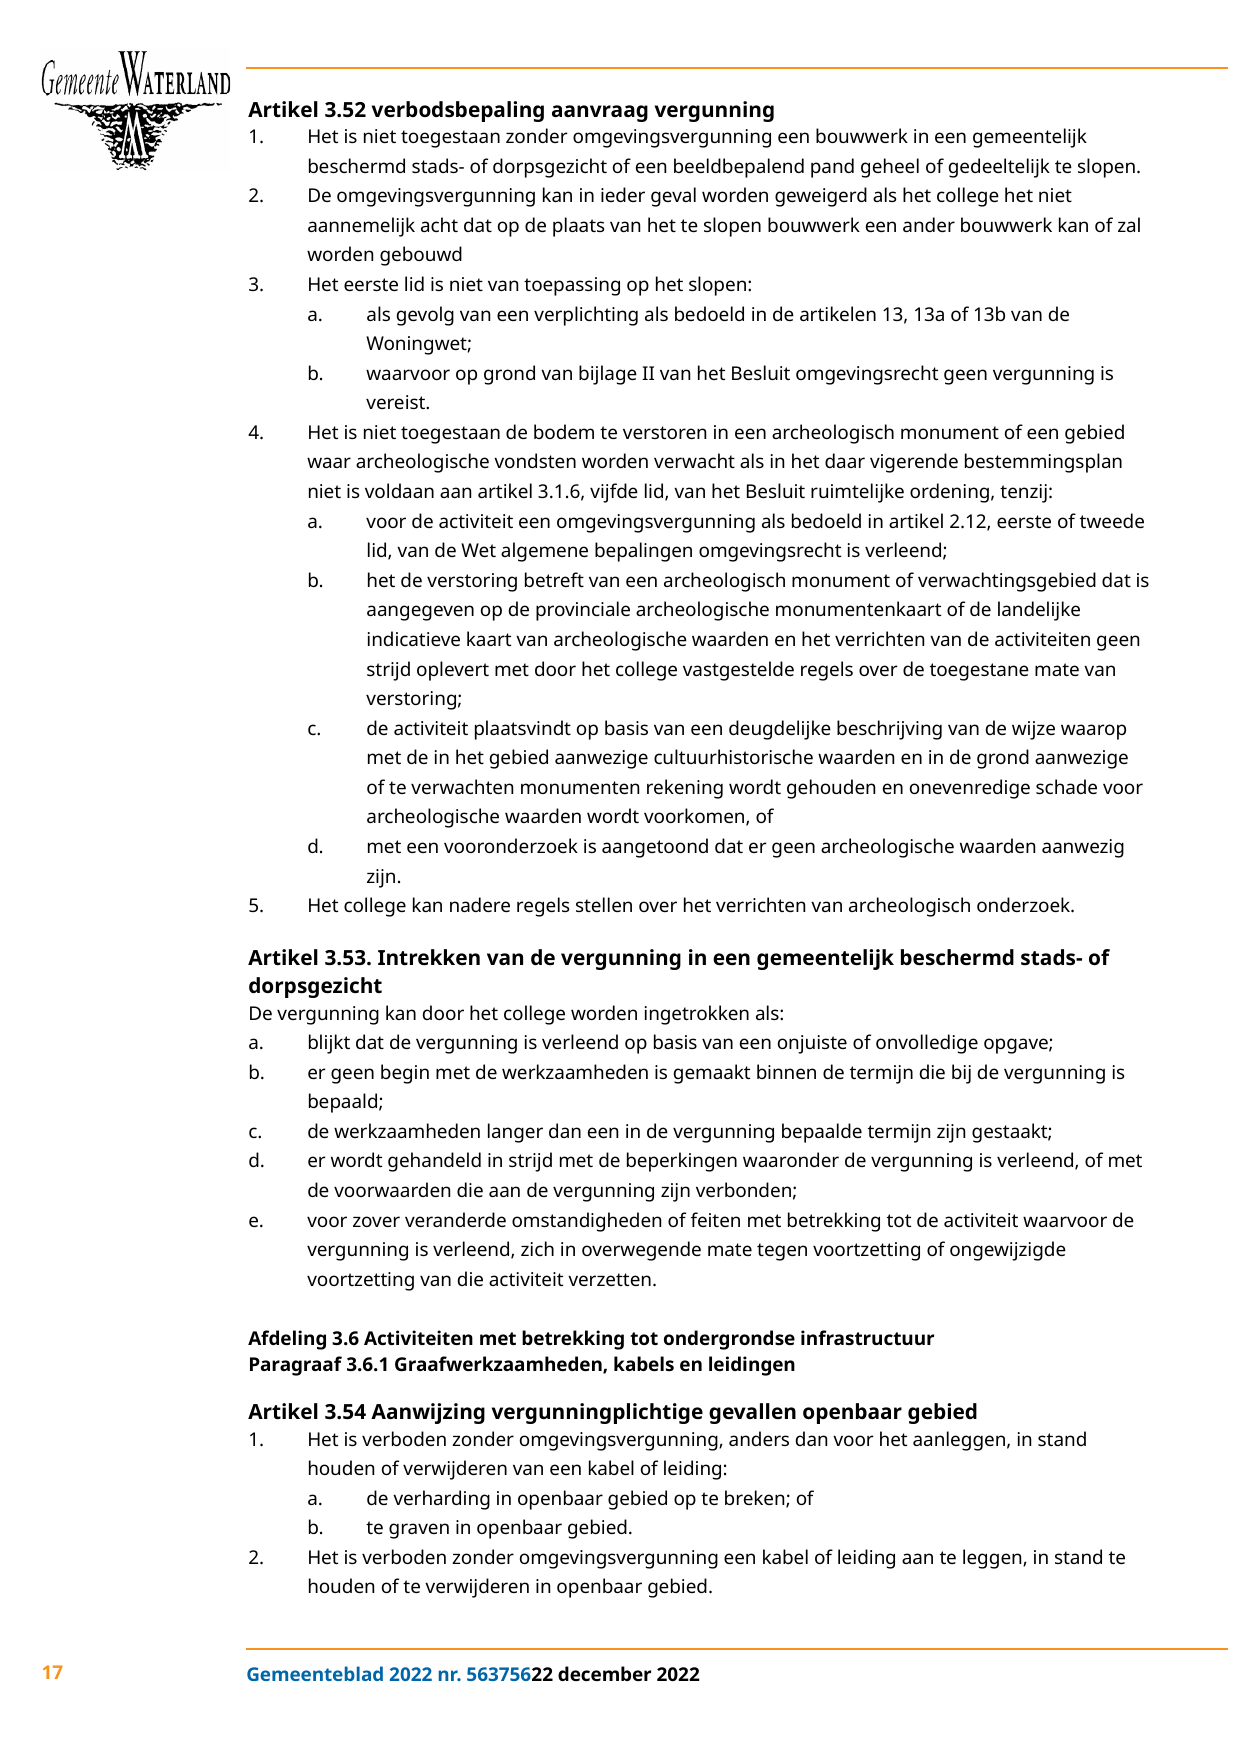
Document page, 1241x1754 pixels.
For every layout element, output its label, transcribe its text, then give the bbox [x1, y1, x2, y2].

list Het college kan nadere regels stellen over het verrichten van archeologisch onderzoek. [248, 892, 1152, 918]
text Paragraaf 3.6.1 Graafwerkzaamheden, kabels en leidingen [248, 1351, 1152, 1377]
list er wordt gehandeld in strijd met de beperkingen waaronder de vergunning is verleend, of met de voorwaarden die aan de vergunning zijn verbonden; [248, 1148, 1152, 1203]
list voor de activiteit een omgevingsvergunning als bedoeld in artikel 2.12, eerste of tweede lid, van de Wet algemene bepalingen omgevingsrecht is verleend; [307, 508, 1152, 563]
text Artikel 3.53. Intrekken van de vergunning in een gemeentelijk beschermd stads- of dorpsgezicht [248, 943, 1152, 1000]
list met een vooronderzoek is aangetoond dat er geen archeologische waarden aanwezig zijn. [307, 833, 1152, 888]
list Het is verboden zonder omgevingsvergunning, anders dan voor het aanleggen, in stand houden of verwijderen van een kabel of leiding: [248, 1426, 1152, 1481]
list Het is verboden zonder omgevingsvergunning een kabel of leiding aan te leggen, in stand te houden of te verwijderen in openbaar gebied. [248, 1544, 1152, 1599]
list het de verstoring betreft van een archeologisch monument of verwachtingsgebied dat is aangegeven op de provinciale archeologische monumentenkaart of de landelijke indicatieve kaart van archeologische waarden en het verrichten van de activiteiten geen strijd oplevert met door het college vastgestelde regels over de toegestane mate van verstoring; [307, 567, 1152, 711]
picture [41, 47, 231, 172]
list Het eerste lid is niet van toepassing op het slopen: [248, 271, 1152, 297]
list Het is niet toegestaan de bodem te verstoren in een archeologisch monument of een gebied waar archeologische vondsten worden verwacht als in het daar vigerende bestemmingsplan niet is voldaan aan artikel 3.1.6, vijfde lid, van het Besluit ruimtelijke ordening, tenzij: [248, 419, 1152, 504]
list er geen begin met de werkzaamheden is gemaakt binnen de termijn die bij de vergunning is bepaald; [248, 1059, 1152, 1114]
list als gevolg van een verplichting als bedoeld in de artikelen 13, 13a of 13b van de Woningwet; [307, 301, 1152, 356]
list De omgevingsvergunning kan in ieder geval worden geweigerd als het college het niet aannemelijk acht dat op de plaats van het te slopen bouwwerk een ander bouwwerk kan of zal worden gebouwd [248, 182, 1152, 267]
text De vergunning kan door het college worden ingetrokken als: [248, 1000, 1152, 1025]
list de werkzaamheden langer dan een in de vergunning bepaalde termijn zijn gestaakt; [248, 1118, 1152, 1144]
list de verharding in openbaar gebied op te breken; of [307, 1485, 1152, 1511]
list voor zover veranderde omstandigheden of feiten met betrekking tot de activiteit waarvoor de vergunning is verleend, zich in overwegende mate tegen voortzetting of ongewijzigde voortzetting van die activiteit verzetten. [248, 1207, 1152, 1292]
list de activiteit plaatsvindt op basis van een deugdelijke beschrijving van de wijze waarop met de in het gebied aanwezige cultuurhistorische waarden en in de grond aanwezige of te verwachten monumenten rekening wordt gehouden en onevenredige schade voor archeologische waarden wordt voorkomen, of [307, 715, 1152, 829]
list waarvoor op grond van bijlage II van het Besluit omgevingsrecht geen vergunning is vereist. [307, 360, 1152, 415]
text Afdeling 3.6 Activiteiten met betrekking tot ondergrondse infrastructuur [248, 1325, 1152, 1351]
list blijkt dat de vergunning is verleend op basis van een onjuiste of onvolledige opgave; [248, 1029, 1152, 1055]
text Artikel 3.52 verbodsbepaling aanvraag vergunning [248, 95, 1152, 123]
list Het is niet toegestaan zonder omgevingsvergunning een bouwwerk in een gemeentelijk beschermd stads- of dorpsgezicht of een beeldbepalend pand geheel of gedeeltelijk te slopen. [248, 123, 1152, 178]
list te graven in openbaar gebied. [307, 1514, 1152, 1540]
text Artikel 3.54 Aanwijzing vergunningplichtige gevallen openbaar gebied [248, 1397, 1152, 1426]
